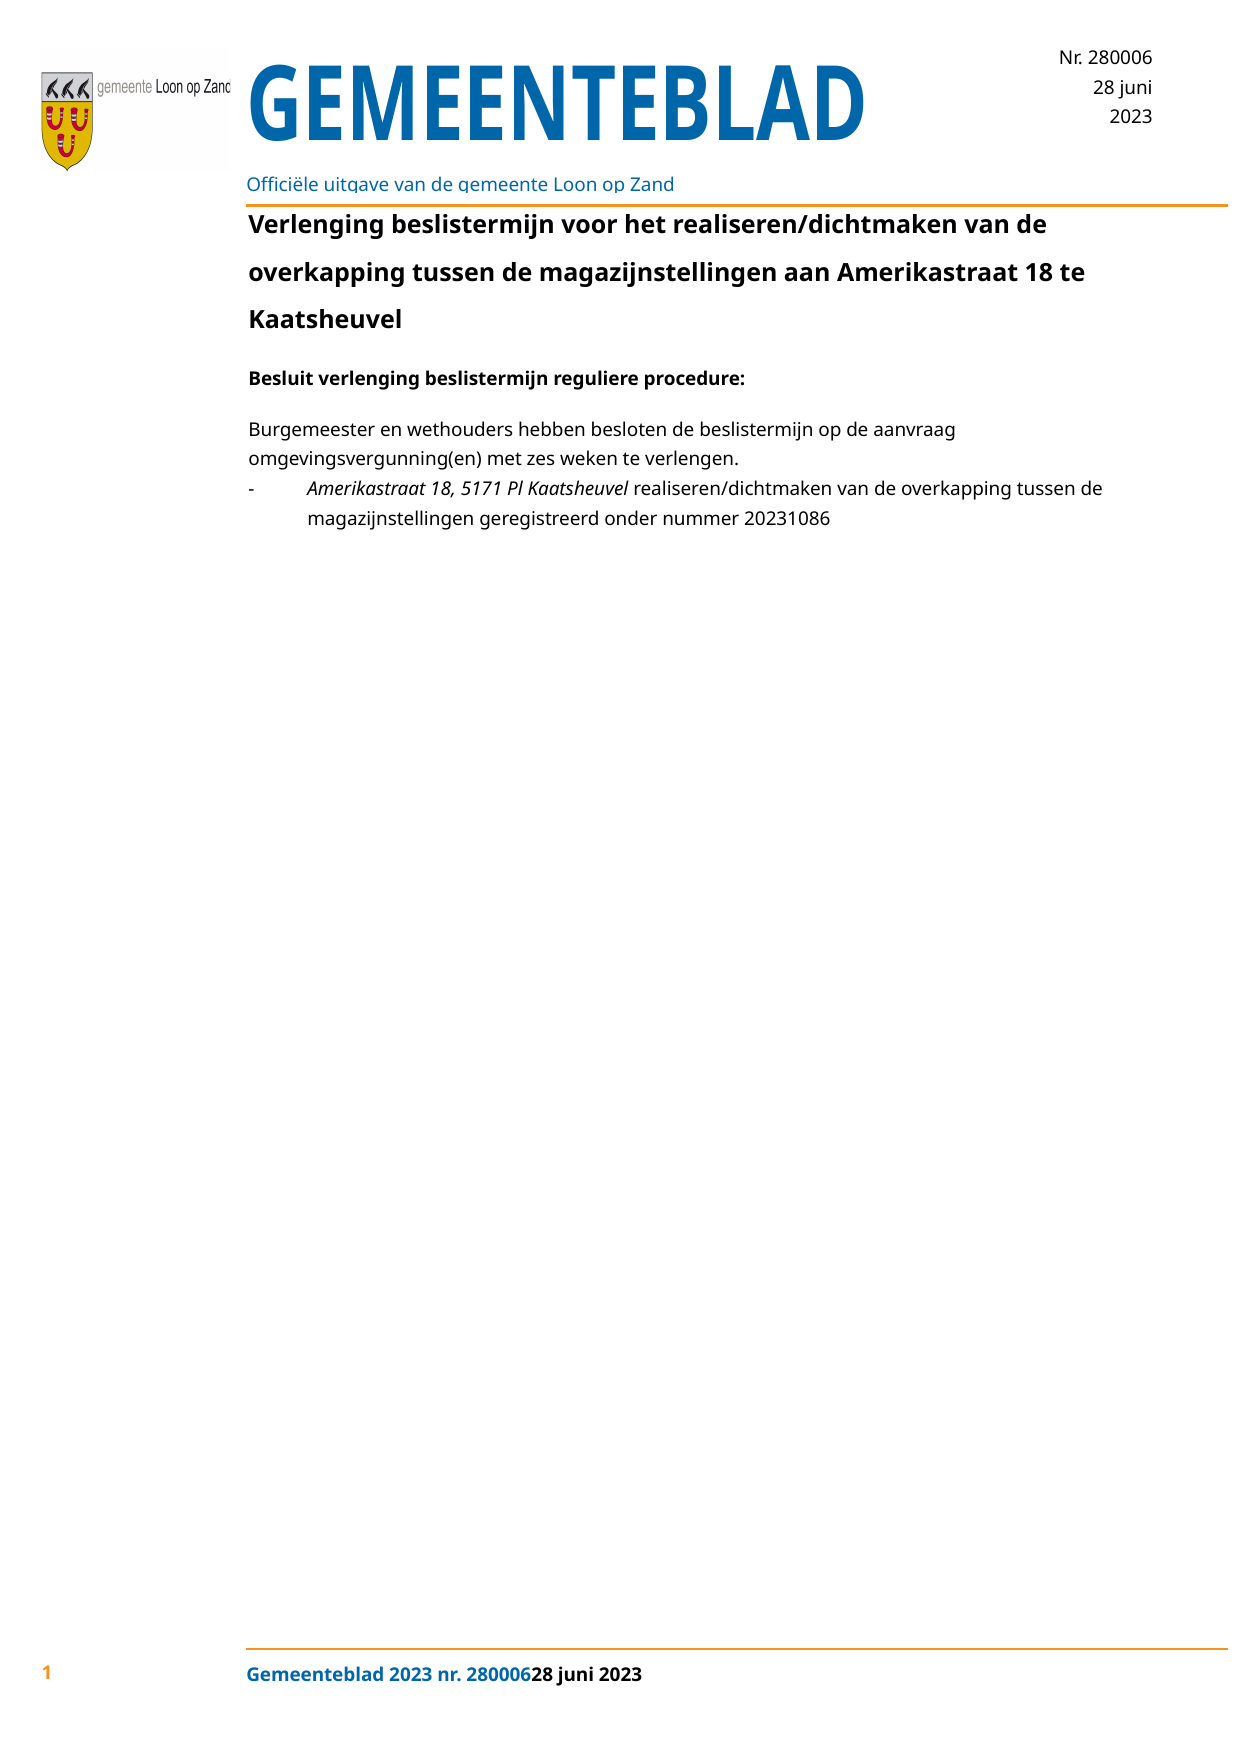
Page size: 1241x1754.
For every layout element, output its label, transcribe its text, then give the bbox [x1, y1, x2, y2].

text Verlenging beslistermijn voor het realiseren/dichtmaken van de overkapping tussen de magazijnstellingen aan Amerikastraat 18 te Kaatsheuvel [248, 207, 1152, 336]
picture [41, 47, 231, 172]
text Besluit verlenging beslistermijn reguliere procedure: [248, 366, 1152, 391]
list Amerikastraat 18, 5171 Pl Kaatsheuvel realiseren/dichtmaken van de overkapping tussen de magazijnstellingen geregistreerd onder nummer 20231086 [248, 475, 1152, 530]
text Burgemeester en wethouders hebben besloten de beslistermijn op de aanvraag omgevingsvergunning(en) met zes weken te verlengen. [248, 416, 1152, 471]
